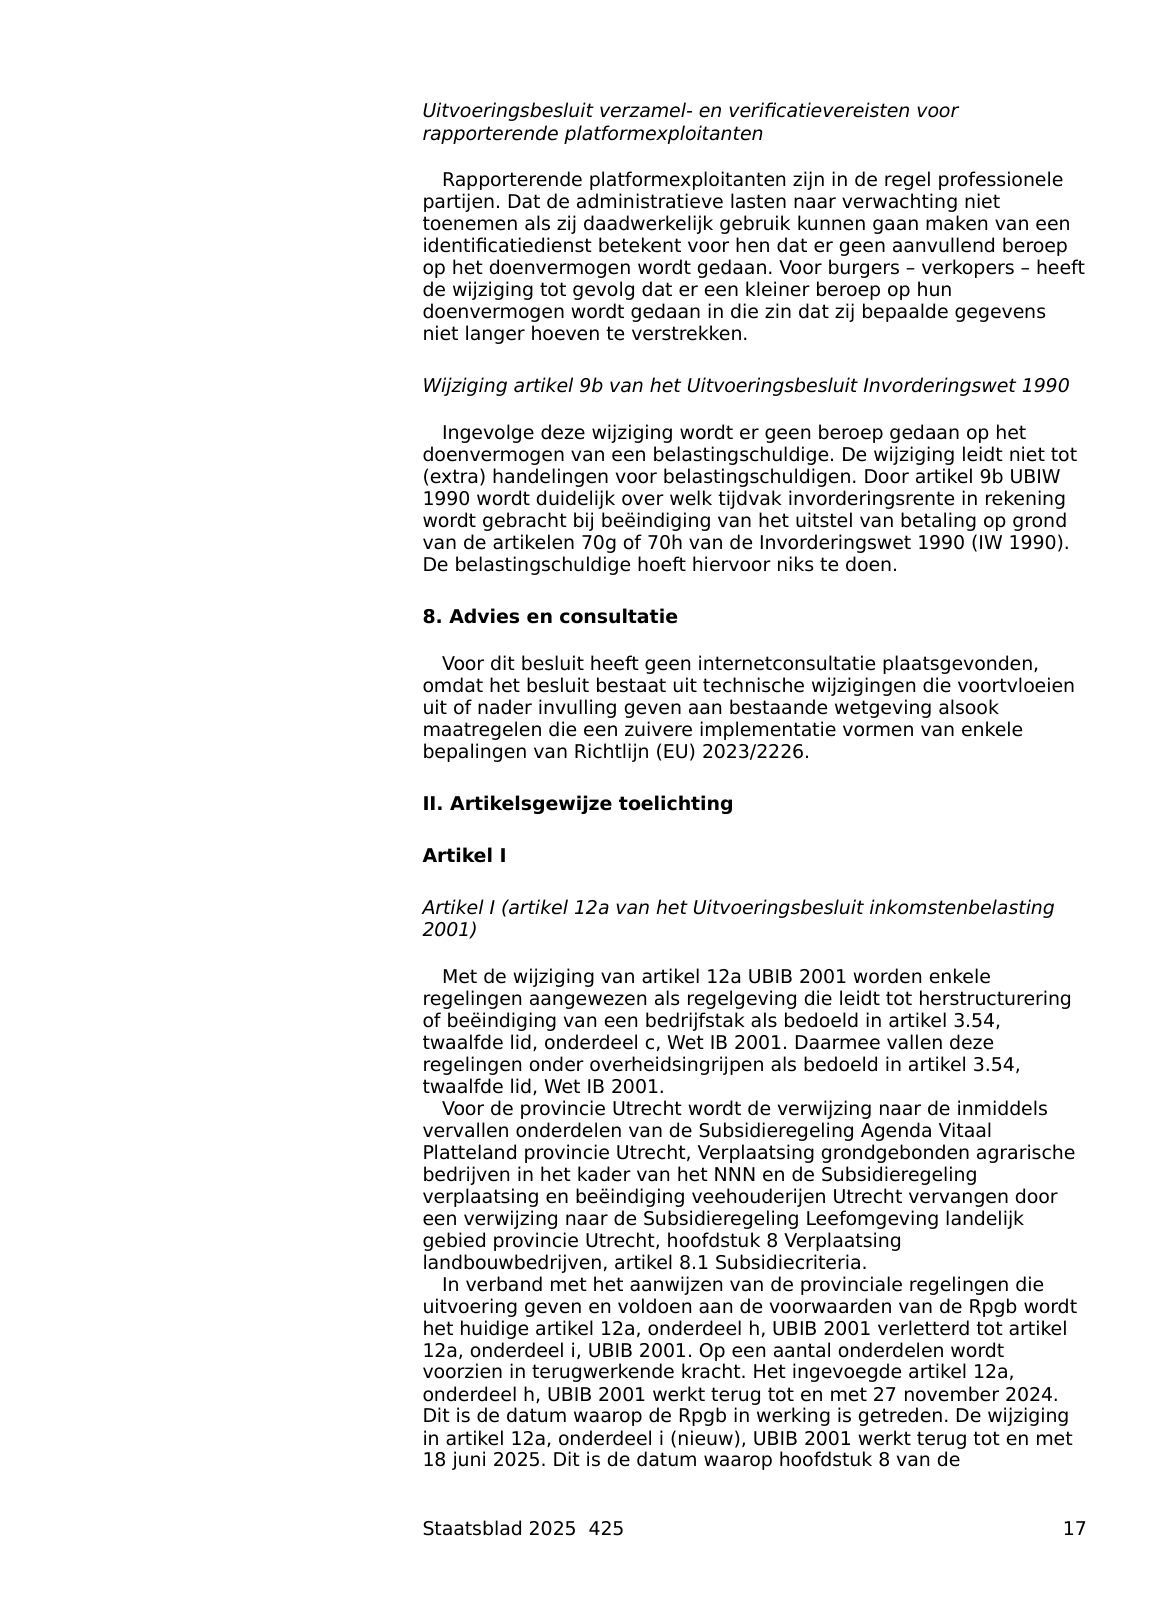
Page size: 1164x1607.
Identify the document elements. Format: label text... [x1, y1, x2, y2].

text In verband met het aanwijzen van de provinciale regelingen die uitvoering geven en voldoen aan de voorwaarden van de Rpgb wordt het huidige artikel 12a, onderdeel h, UBIB 2001 verletterd tot artikel 12a, onderdeel i, UBIB 2001. Op een aantal onderdelen wordt voorzien in terugwerkende kracht. Het ingevoegde artikel 12a, onderdeel h, UBIB 2001 werkt terug tot en met 27 november 2024. Dit is de datum waarop de Rpgb in werking is getreden. De wijziging in artikel 12a, onderdeel i (nieuw), UBIB 2001 werkt terug tot en met 18 juni 2025. Dit is de datum waarop hoofdstuk 8 van de [422, 1273, 1087, 1471]
subtitle Uitvoeringsbesluit verzamel- en verificatievereisten voor rapporterende platformexploitanten [422, 100, 1087, 144]
text Voor dit besluit heeft geen internetconsultatie plaatsgevonden, omdat het besluit bestaat uit technische wijzigingen die voortvloeien uit of nader invulling geven aan bestaande wetgeving alsook maatregelen die een zuivere implementatie vormen van enkele bepalingen van Richtlijn (EU) 2023/2226. [422, 653, 1087, 763]
subtitle 8. Advies en consultatie [422, 606, 1087, 628]
subtitle II. Artikelsgewijze toelichting [422, 793, 1087, 815]
subtitle Wijziging artikel 9b van het Uitvoeringsbesluit Invorderingswet 1990 [422, 375, 1087, 397]
subtitle Artikel I (artikel 12a van het Uitvoeringsbesluit inkomstenbelasting 2001) [422, 897, 1087, 941]
subtitle Artikel I [422, 845, 1087, 867]
text Ingevolge deze wijziging wordt er geen beroep gedaan op het doenvermogen van een belastingschuldige. De wijziging leidt niet tot (extra) handelingen voor belastingschuldigen. Door artikel 9b UBIW 1990 wordt duidelijk over welk tijdvak invorderingsrente in rekening wordt gebracht bij beëindiging van het uitstel van betaling op grond van de artikelen 70g of 70h van de Invorderingswet 1990 (IW 1990). De belastingschuldige hoeft hiervoor niks te doen. [422, 422, 1087, 576]
text Voor de provincie Utrecht wordt de verwijzing naar de inmiddels vervallen onderdelen van de Subsidieregeling Agenda Vitaal Platteland provincie Utrecht, Verplaatsing grondgebonden agrarische bedrijven in het kader van het NNN en de Subsidieregeling verplaatsing en beëindiging veehouderijen Utrecht vervangen door een verwijzing naar de Subsidieregeling Leefomgeving landelijk gebied provincie Utrecht, hoofdstuk 8 Verplaatsing landbouwbedrijven, artikel 8.1 Subsidiecriteria. [422, 1098, 1087, 1273]
text Met de wijziging van artikel 12a UBIB 2001 worden enkele regelingen aangewezen als regelgeving die leidt tot herstructurering of beëindiging van een bedrijfstak als bedoeld in artikel 3.54, twaalfde lid, onderdeel c, Wet IB 2001. Daarmee vallen deze regelingen onder overheidsingrijpen als bedoeld in artikel 3.54, twaalfde lid, Wet IB 2001. [422, 966, 1087, 1098]
text Rapporterende platformexploitanten zijn in de regel professionele partijen. Dat de administratieve lasten naar verwachting niet toenemen als zij daadwerkelijk gebruik kunnen gaan maken van een identificatiedienst betekent voor hen dat er geen aanvullend beroep op het doenvermogen wordt gedaan. Voor burgers – verkopers – heeft de wijziging tot gevolg dat er een kleiner beroep op hun doenvermogen wordt gedaan in die zin dat zij bepaalde gegevens niet langer hoeven te verstrekken. [422, 169, 1087, 345]
